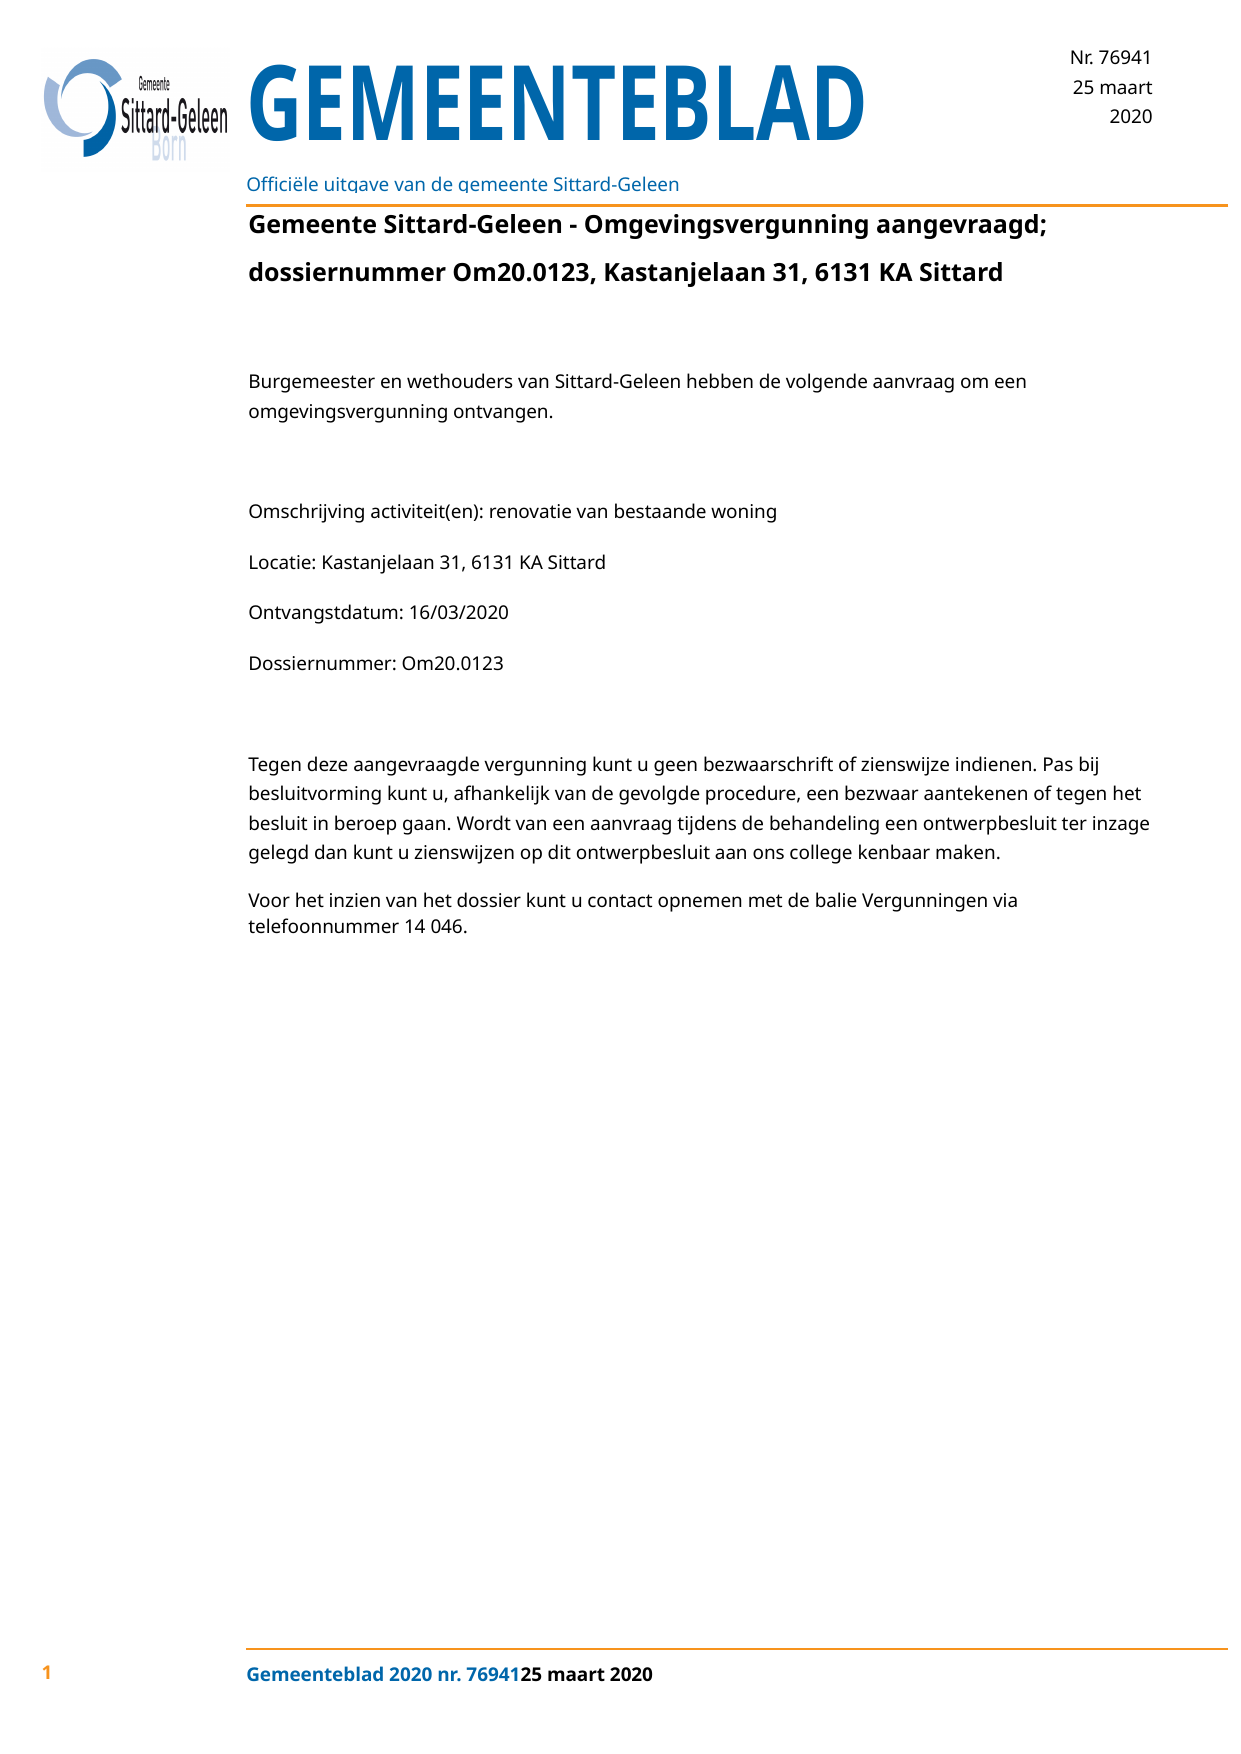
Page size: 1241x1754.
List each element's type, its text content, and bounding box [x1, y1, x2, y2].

text Tegen deze aangevraagde vergunning kunt u geen bezwaarschrift of zienswijze indienen. Pas bij besluitvorming kunt u, afhankelijk van de gevolgde procedure, een bezwaar aantekenen of tegen het besluit in beroep gaan. Wordt van een aanvraag tijdens de behandeling een ontwerpbesluit ter inzage gelegd dan kunt u zienswijzen op dit ontwerpbesluit aan ons college kenbaar maken. [248, 751, 1152, 865]
text Locatie: Kastanjelaan 31, 6131 KA Sittard [248, 549, 1152, 575]
text Omschrijving activiteit(en): renovatie van bestaande woning [248, 499, 1152, 524]
text Ontvangstdatum: 16/03/2020 [248, 599, 1152, 625]
text Burgemeester en wethouders van Sittard-Geleen hebben de volgende aanvraag om een omgevingsvergunning ontvangen. [248, 368, 1152, 424]
text Dossiernummer: Om20.0123 [248, 650, 1152, 676]
text Gemeente Sittard-Geleen - Omgevingsvergunning aangevraagd; dossiernummer Om20.0123, Kastanjelaan 31, 6131 KA Sittard [248, 207, 1152, 288]
picture [41, 47, 231, 172]
text Voor het inzien van het dossier kunt u contact opnemen met de balie Vergunningen via telefoonnummer 14 046. [248, 887, 1152, 939]
